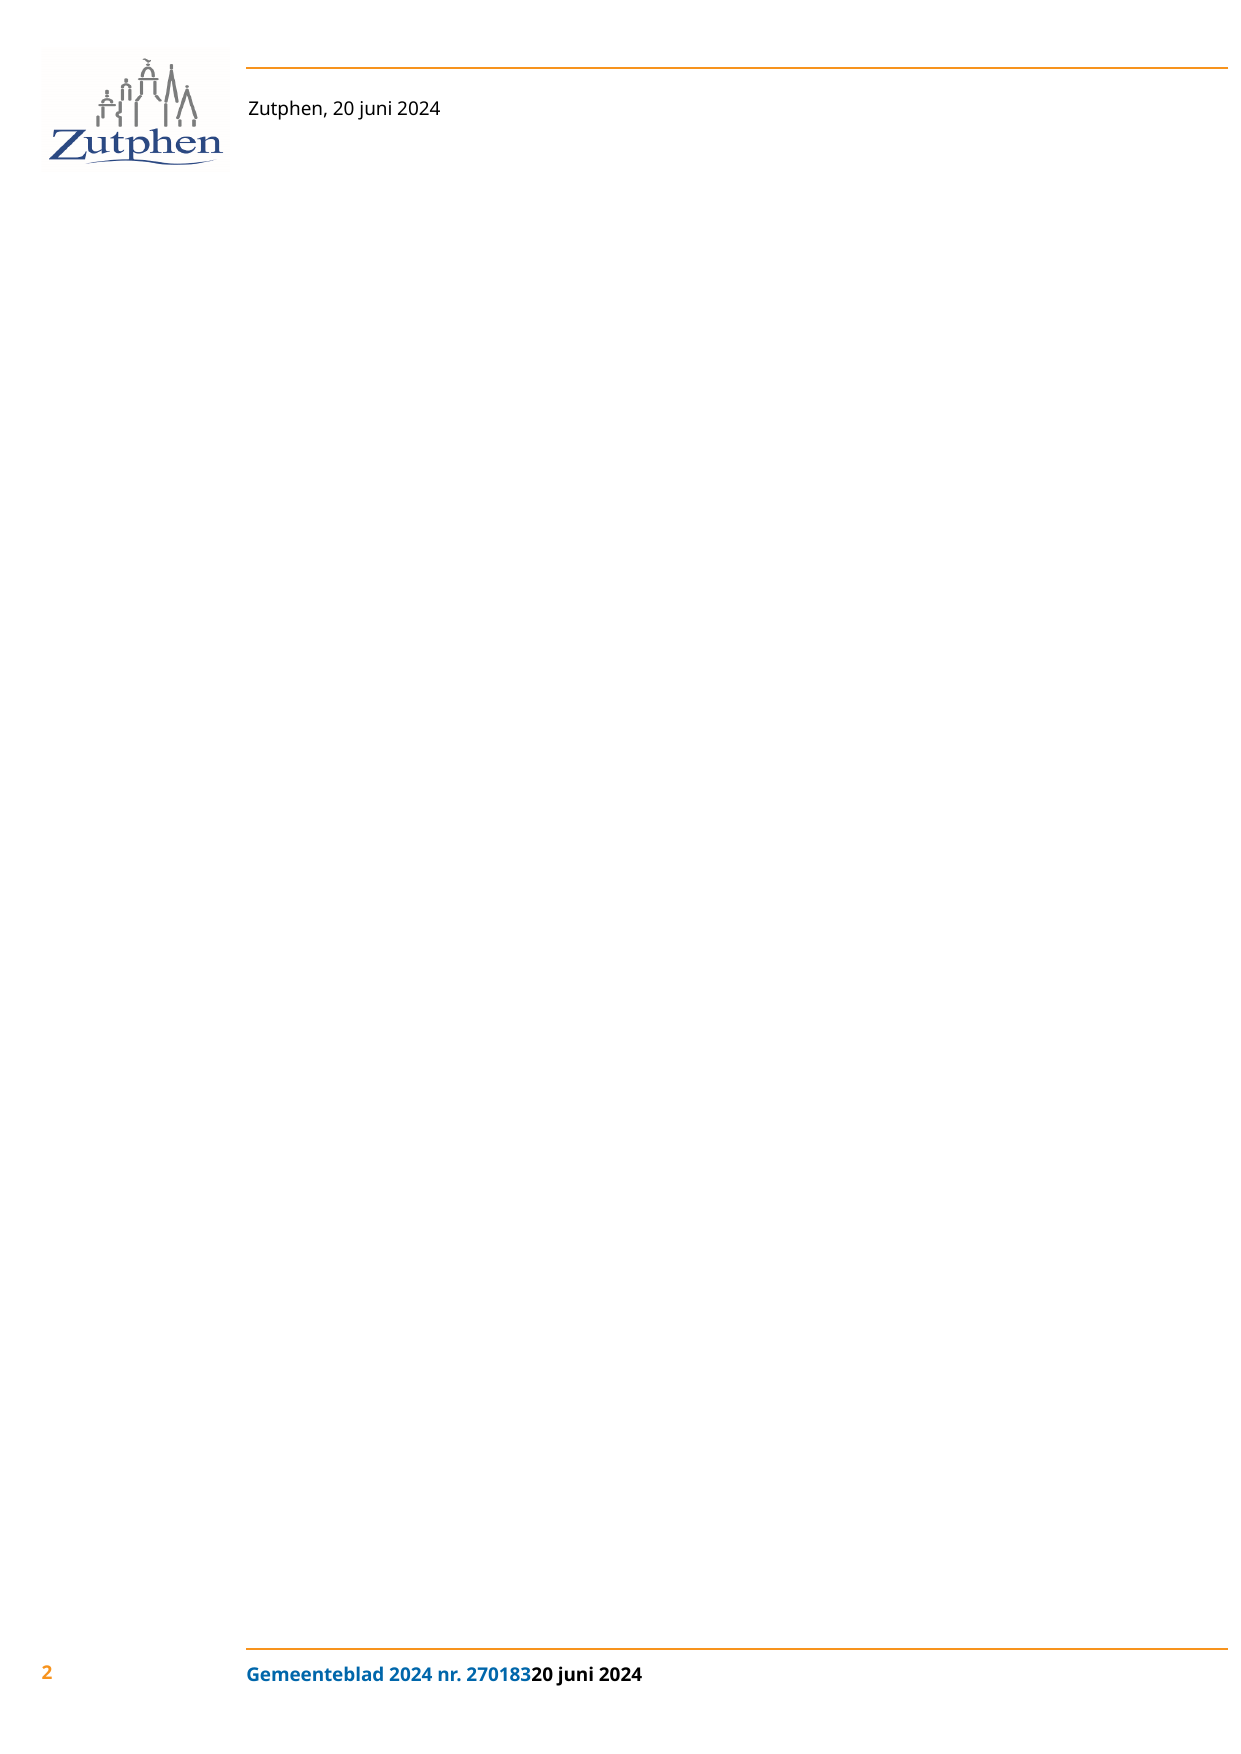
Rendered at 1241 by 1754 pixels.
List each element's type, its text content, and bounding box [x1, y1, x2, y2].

text Zutphen, 20 juni 2024 [248, 95, 1152, 121]
picture [41, 47, 231, 172]
